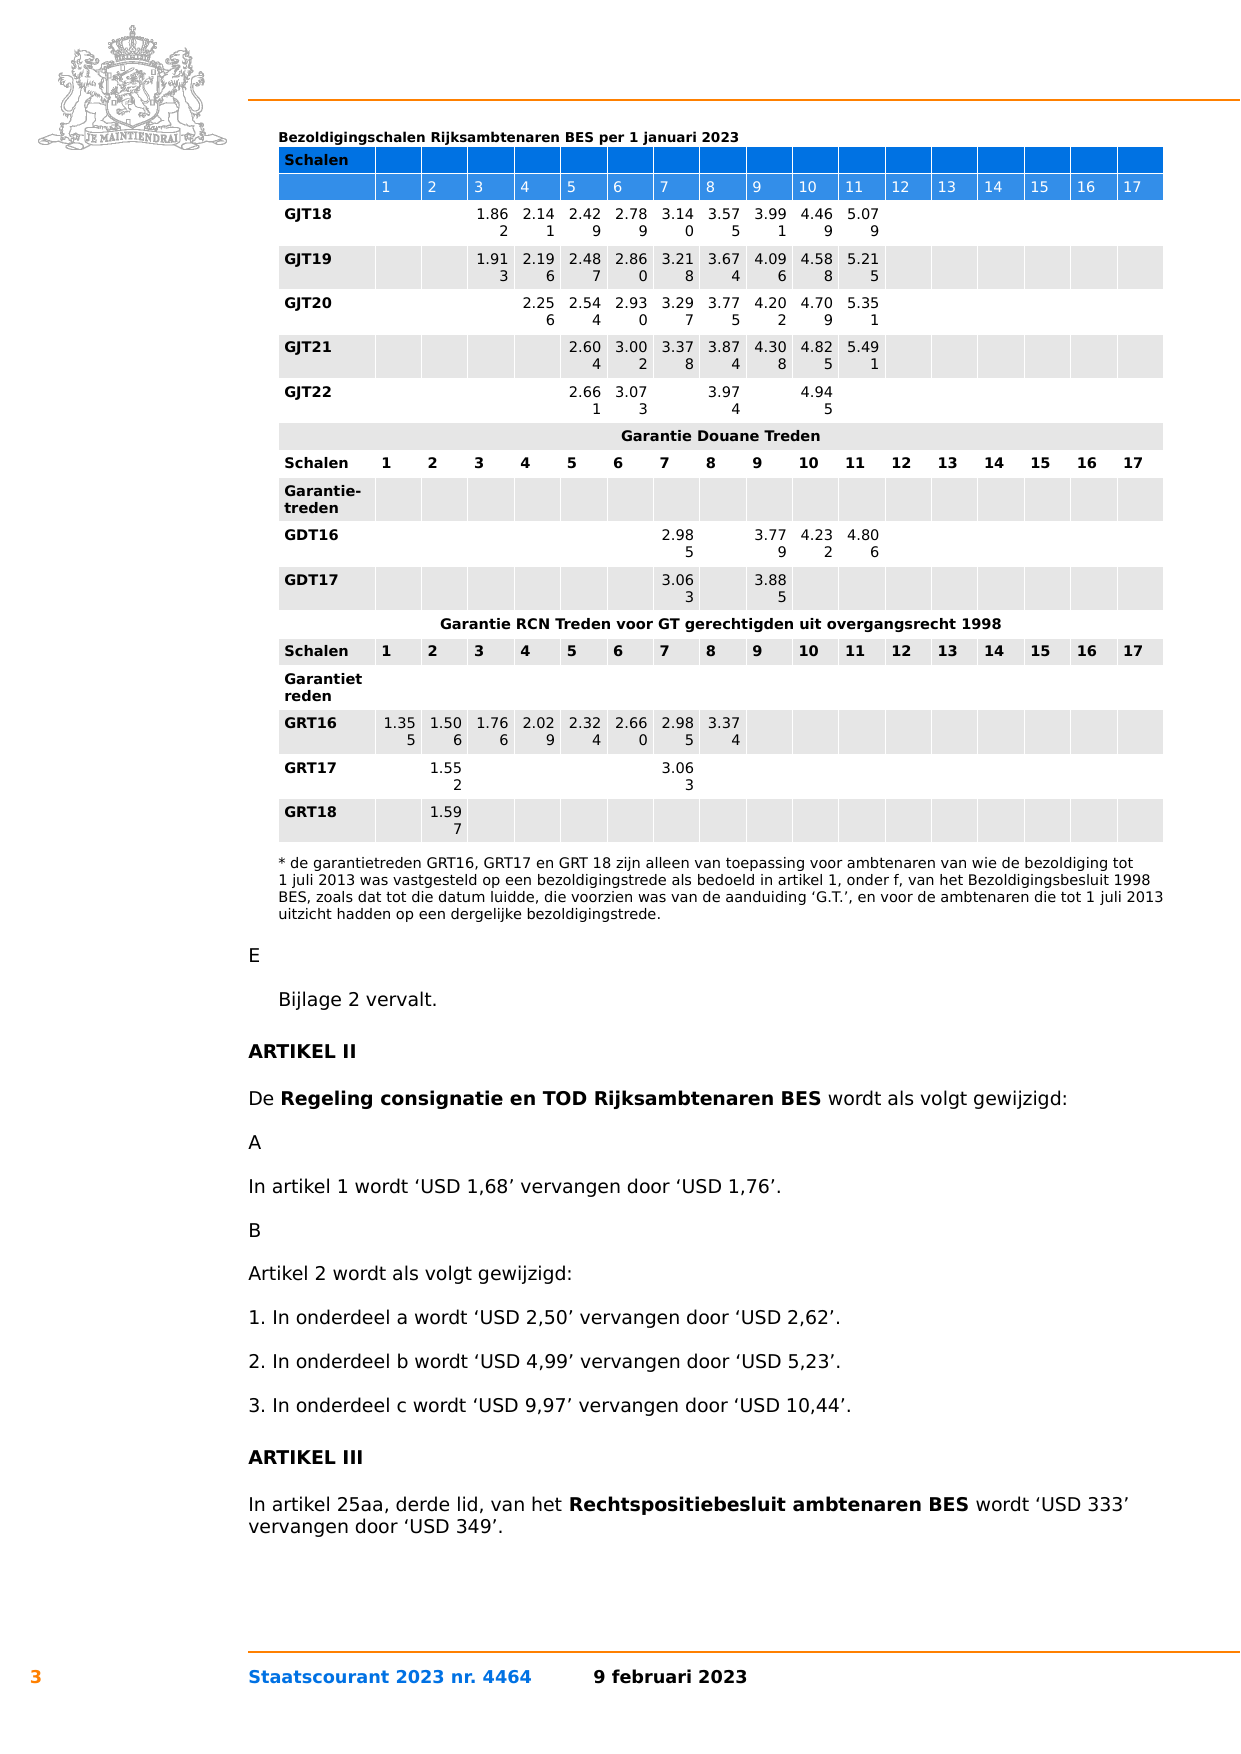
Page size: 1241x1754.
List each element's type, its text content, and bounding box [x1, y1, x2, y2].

table_cell [1025, 523, 1070, 566]
table_cell 8 [700, 174, 746, 200]
table_cell [561, 799, 607, 842]
table_cell * de garantietreden GRT16, GRT17 en GRT 18 zijn alleen van toepassing voor ambtenaren van wie de bezoldiging tot 1 juli 2013 was vastgesteld op een bezoldigingstrede als bedoeld in artikel 1, onder f, van het Bezoldigingsbesluit 1998 BES, zoals dat tot die datum luidde, die voorzien was van de aanduiding ‘G.T.’, en voor de ambtenaren die tot 1 juli 2013 uitzicht hadden op een dergelijke bezoldigingstrede. [278, 844, 1163, 923]
table_cell [561, 523, 607, 566]
table_cell 1.552 [422, 755, 467, 798]
table_cell 4.588 [793, 246, 838, 289]
table_cell 2.544 [561, 290, 607, 333]
table_cell [978, 335, 1024, 378]
table_cell [1118, 246, 1163, 289]
table_cell [1118, 335, 1163, 378]
table_cell 2.141 [515, 201, 560, 245]
table_cell [978, 478, 1024, 521]
table_cell [468, 799, 514, 842]
table_cell 14 [978, 639, 1024, 665]
table_cell [1025, 246, 1070, 289]
table_cell [1025, 335, 1070, 378]
table_cell GRT16 [279, 710, 375, 754]
table_cell 11 [839, 639, 885, 665]
table_cell 12 [886, 451, 931, 477]
table_cell [654, 147, 699, 173]
table_cell 9 [747, 639, 792, 665]
table_cell 12 [886, 174, 931, 200]
table_cell 6 [608, 174, 653, 200]
table_cell GDT17 [279, 567, 375, 610]
table_cell 1.597 [422, 799, 467, 842]
table_cell 15 [1025, 639, 1070, 665]
table_cell [932, 147, 977, 173]
table_cell [1118, 379, 1163, 422]
table_cell [376, 523, 421, 566]
table_cell [654, 379, 699, 422]
table_cell [422, 290, 467, 333]
subtitle ARTIKEL II [248, 1041, 1163, 1063]
table_cell [422, 567, 467, 610]
table_cell 17 [1118, 639, 1163, 665]
table_cell 3.073 [608, 379, 653, 422]
table_cell [468, 379, 514, 422]
table_cell [515, 799, 560, 842]
table_cell 2.661 [561, 379, 607, 422]
table_cell [1118, 201, 1163, 245]
table_cell 13 [932, 451, 977, 477]
table_cell [1025, 710, 1070, 754]
table_cell [747, 710, 792, 754]
table_cell [1118, 666, 1163, 709]
table_cell [376, 201, 421, 245]
table_cell 3.885 [747, 567, 792, 610]
table_cell [932, 755, 977, 798]
table_cell 5 [561, 451, 607, 477]
table_cell GRT17 [279, 755, 375, 798]
table_cell 16 [1071, 174, 1117, 200]
table_cell [1118, 799, 1163, 842]
table_cell 3.218 [654, 246, 699, 289]
table_cell [1071, 710, 1117, 754]
table_cell 2 [422, 174, 467, 200]
table_cell 5.079 [839, 201, 885, 245]
table_cell 1.913 [468, 246, 514, 289]
table_cell [839, 755, 885, 798]
table_cell [376, 567, 421, 610]
table_cell [422, 201, 467, 245]
table_cell [376, 290, 421, 333]
table_cell 3.378 [654, 335, 699, 378]
table_cell GJT22 [279, 379, 375, 422]
table_cell 15 [1025, 174, 1070, 200]
table_cell 4.308 [747, 335, 792, 378]
table_cell [886, 710, 931, 754]
table_cell [515, 147, 560, 173]
table_cell [978, 290, 1024, 333]
text In artikel 1 wordt ‘USD 1,68’ vervangen door ‘USD 1,76’. [248, 1176, 1163, 1198]
text 2. In onderdeel b wordt ‘USD 4,99’ vervangen door ‘USD 5,23’. [248, 1351, 1163, 1373]
table_cell [608, 799, 653, 842]
table_cell [700, 755, 746, 798]
table_cell Schalen [279, 639, 375, 665]
table_cell [376, 478, 421, 521]
table_cell 1 [376, 639, 421, 665]
table_cell [515, 523, 560, 566]
table_cell [932, 246, 977, 289]
table_cell 1 [376, 174, 421, 200]
table_cell [468, 147, 514, 173]
table_cell 2.324 [561, 710, 607, 754]
table_cell [422, 335, 467, 378]
table_cell [886, 799, 931, 842]
table_cell [978, 147, 1024, 173]
table_cell 4 [515, 639, 560, 665]
table_cell 1.355 [376, 710, 421, 754]
table_cell 2.604 [561, 335, 607, 378]
table_cell [608, 567, 653, 610]
table_cell [654, 666, 699, 709]
table_cell [1118, 710, 1163, 754]
table_cell [839, 147, 885, 173]
table_cell 11 [839, 174, 885, 200]
table_cell [1071, 147, 1117, 173]
table_cell [932, 478, 977, 521]
table_cell Garantie Douane Treden [279, 423, 1163, 450]
table_cell [608, 478, 653, 521]
table_cell 5 [561, 174, 607, 200]
table_cell [1118, 147, 1163, 173]
text Bijlage 2 vervalt. [278, 989, 1163, 1011]
table_cell [932, 523, 977, 566]
table_cell GDT16 [279, 523, 375, 566]
table_cell [279, 174, 375, 200]
table_cell [1118, 290, 1163, 333]
table_cell 3.779 [747, 523, 792, 566]
table_cell [1071, 666, 1117, 709]
table_cell [1118, 478, 1163, 521]
table_cell 4 [515, 174, 560, 200]
table_cell [561, 567, 607, 610]
table_cell 4.945 [793, 379, 838, 422]
table_cell 1.766 [468, 710, 514, 754]
table_cell [793, 799, 838, 842]
table_cell [839, 666, 885, 709]
table_cell 4 [515, 451, 560, 477]
table_cell [376, 755, 421, 798]
table_cell [1071, 799, 1117, 842]
table_cell [793, 147, 838, 173]
table_cell [608, 147, 653, 173]
table_cell 3.874 [700, 335, 746, 378]
table_cell 2.429 [561, 201, 607, 245]
table_cell 3.374 [700, 710, 746, 754]
table_cell [1071, 290, 1117, 333]
table_cell Garantietreden [279, 666, 375, 709]
table_cell 17 [1118, 174, 1163, 200]
table_cell 14 [978, 174, 1024, 200]
table_cell [932, 335, 977, 378]
table_cell [515, 755, 560, 798]
text In artikel 25aa, derde lid, van het Rechtspositiebesluit ambtenaren BES wordt ‘USD 333’ vervangen door ‘USD 349’. [248, 1494, 1163, 1538]
table_cell [793, 755, 838, 798]
table_cell [422, 379, 467, 422]
table_cell [978, 666, 1024, 709]
table_cell [376, 379, 421, 422]
table_cell [700, 478, 746, 521]
table_cell 2 [422, 451, 467, 477]
table_cell [422, 666, 467, 709]
table_cell [468, 755, 514, 798]
table_cell [793, 478, 838, 521]
table_cell [468, 335, 514, 378]
table_cell [932, 666, 977, 709]
table_cell [886, 201, 931, 245]
table_cell [793, 710, 838, 754]
table_cell [1071, 379, 1117, 422]
table_cell [932, 567, 977, 610]
table_cell [886, 523, 931, 566]
table_cell 9 [747, 451, 792, 477]
table_cell [932, 799, 977, 842]
table_cell [886, 290, 931, 333]
table_cell [1118, 755, 1163, 798]
table_cell [886, 567, 931, 610]
table_cell 4.232 [793, 523, 838, 566]
table_cell [608, 755, 653, 798]
table_cell [700, 666, 746, 709]
table_cell [1025, 666, 1070, 709]
table_cell 2.789 [608, 201, 653, 245]
table_cell [839, 799, 885, 842]
table_cell [747, 379, 792, 422]
table_cell [978, 710, 1024, 754]
table_cell [515, 379, 560, 422]
table_cell 1.506 [422, 710, 467, 754]
table_cell [978, 246, 1024, 289]
table_cell [561, 147, 607, 173]
table_cell [747, 755, 792, 798]
table_cell [1071, 201, 1117, 245]
table_cell 6 [608, 451, 653, 477]
table_cell [1071, 567, 1117, 610]
table_cell 6 [608, 639, 653, 665]
table_cell GJT19 [279, 246, 375, 289]
table_cell 14 [978, 451, 1024, 477]
table_cell 5 [561, 639, 607, 665]
table_cell [1025, 755, 1070, 798]
table_cell 11 [839, 451, 885, 477]
table_cell [654, 799, 699, 842]
table_cell 16 [1071, 639, 1117, 665]
table_cell 2.660 [608, 710, 653, 754]
table_cell Garantie RCN Treden voor GT gerechtigden uit overgangsrecht 1998 [279, 611, 1163, 638]
table_cell [1025, 290, 1070, 333]
table_cell [608, 523, 653, 566]
table_cell [422, 147, 467, 173]
table_cell [1025, 147, 1070, 173]
table_cell 2.029 [515, 710, 560, 754]
table_cell [1025, 379, 1070, 422]
table_cell [886, 379, 931, 422]
table_cell [515, 335, 560, 378]
table_cell [468, 290, 514, 333]
table_cell 9 [747, 174, 792, 200]
table_cell 3 [468, 174, 514, 200]
table_cell [747, 666, 792, 709]
table_cell [468, 478, 514, 521]
table_cell [1071, 523, 1117, 566]
table_cell [700, 567, 746, 610]
text 3. In onderdeel c wordt ‘USD 9,97’ vervangen door ‘USD 10,44’. [248, 1395, 1163, 1417]
picture [38, 25, 227, 150]
table_cell [978, 523, 1024, 566]
table_cell [1025, 201, 1070, 245]
table_cell 4.096 [747, 246, 792, 289]
table_cell [978, 755, 1024, 798]
table_cell [839, 478, 885, 521]
table_cell [886, 147, 931, 173]
table_cell 5.215 [839, 246, 885, 289]
table_cell 17 [1118, 451, 1163, 477]
table_cell [1118, 523, 1163, 566]
table_cell 2 [422, 639, 467, 665]
table_cell [608, 666, 653, 709]
table_cell 3.991 [747, 201, 792, 245]
table_cell [932, 290, 977, 333]
table_cell 1.862 [468, 201, 514, 245]
table_cell 2.487 [561, 246, 607, 289]
table_cell [793, 666, 838, 709]
table_cell [654, 478, 699, 521]
table_cell [376, 147, 421, 173]
table_cell [1071, 335, 1117, 378]
table_cell [793, 567, 838, 610]
table_cell [515, 666, 560, 709]
table_cell [700, 523, 746, 566]
table_cell GJT18 [279, 201, 375, 245]
table_cell 2.985 [654, 523, 699, 566]
table_cell GJT20 [279, 290, 375, 333]
table_cell Schalen [279, 451, 375, 477]
table_cell [886, 246, 931, 289]
table_cell 3 [468, 451, 514, 477]
table_cell 12 [886, 639, 931, 665]
table_cell 4.709 [793, 290, 838, 333]
table_cell 13 [932, 174, 977, 200]
table_cell 13 [932, 639, 977, 665]
text De Regeling consignatie en TOD Rijksambtenaren BES wordt als volgt gewijzigd: [248, 1088, 1163, 1110]
table_cell [978, 201, 1024, 245]
table_cell [515, 478, 560, 521]
table_cell [747, 147, 792, 173]
table_cell 4.202 [747, 290, 792, 333]
table_cell [468, 523, 514, 566]
table_cell 3.674 [700, 246, 746, 289]
table_cell [747, 478, 792, 521]
table_cell [932, 379, 977, 422]
table_cell [376, 799, 421, 842]
table_cell 4.825 [793, 335, 838, 378]
table_cell 3.002 [608, 335, 653, 378]
table_cell 15 [1025, 451, 1070, 477]
table_cell 8 [700, 451, 746, 477]
table_cell [932, 201, 977, 245]
text A [248, 1132, 1163, 1154]
table_cell 10 [793, 451, 838, 477]
text Artikel 2 wordt als volgt gewijzigd: [248, 1263, 1163, 1285]
text E [248, 945, 1163, 967]
text B [248, 1219, 1163, 1241]
table_cell 1 [376, 451, 421, 477]
table_cell [561, 755, 607, 798]
table_cell 10 [793, 639, 838, 665]
table_header Bezoldigingschalen Rijksambtenaren BES per 1 januari 2023 [278, 130, 1163, 146]
table_cell [1025, 799, 1070, 842]
table_cell 7 [654, 639, 699, 665]
table_cell [978, 567, 1024, 610]
table_cell 5.491 [839, 335, 885, 378]
table_cell [561, 478, 607, 521]
table_cell 4.806 [839, 523, 885, 566]
table_cell [468, 567, 514, 610]
table_cell [422, 523, 467, 566]
table_cell GJT21 [279, 335, 375, 378]
table_cell [376, 246, 421, 289]
table_cell 3.297 [654, 290, 699, 333]
table_cell [1071, 478, 1117, 521]
table_cell 7 [654, 174, 699, 200]
text 1. In onderdeel a wordt ‘USD 2,50’ vervangen door ‘USD 2,62’. [248, 1307, 1163, 1329]
table_cell 3.140 [654, 201, 699, 245]
table_cell 2.985 [654, 710, 699, 754]
table_cell GRT18 [279, 799, 375, 842]
table_cell [700, 799, 746, 842]
table_cell 16 [1071, 451, 1117, 477]
table_cell [700, 147, 746, 173]
table_cell [978, 379, 1024, 422]
table_cell [515, 567, 560, 610]
table_cell 4.469 [793, 201, 838, 245]
table_cell [932, 710, 977, 754]
table_cell 5.351 [839, 290, 885, 333]
table_cell 3.063 [654, 755, 699, 798]
table_cell 8 [700, 639, 746, 665]
subtitle ARTIKEL III [248, 1447, 1163, 1469]
table_cell [376, 335, 421, 378]
table_cell [886, 666, 931, 709]
table_cell [886, 755, 931, 798]
table_cell 3.775 [700, 290, 746, 333]
table_cell 3.575 [700, 201, 746, 245]
table_cell 2.196 [515, 246, 560, 289]
table_cell [1071, 246, 1117, 289]
table_cell [886, 335, 931, 378]
table_cell Garantie-treden [279, 478, 375, 521]
table_cell [747, 799, 792, 842]
table_cell [422, 478, 467, 521]
table_cell [468, 666, 514, 709]
table_cell 2.930 [608, 290, 653, 333]
table_cell 2.256 [515, 290, 560, 333]
table_cell [1071, 755, 1117, 798]
table_cell [839, 710, 885, 754]
table_cell [839, 567, 885, 610]
table_cell 3.063 [654, 567, 699, 610]
table_cell 3 [468, 639, 514, 665]
table_cell [839, 379, 885, 422]
table_cell 2.860 [608, 246, 653, 289]
table_cell [886, 478, 931, 521]
table_cell 7 [654, 451, 699, 477]
table_cell 10 [793, 174, 838, 200]
table_cell [376, 666, 421, 709]
table_cell Schalen [279, 147, 375, 173]
table_cell 3.974 [700, 379, 746, 422]
table_cell [422, 246, 467, 289]
table_cell [978, 799, 1024, 842]
table_cell [1118, 567, 1163, 610]
table_cell [1025, 567, 1070, 610]
table_cell [561, 666, 607, 709]
table_cell [1025, 478, 1070, 521]
